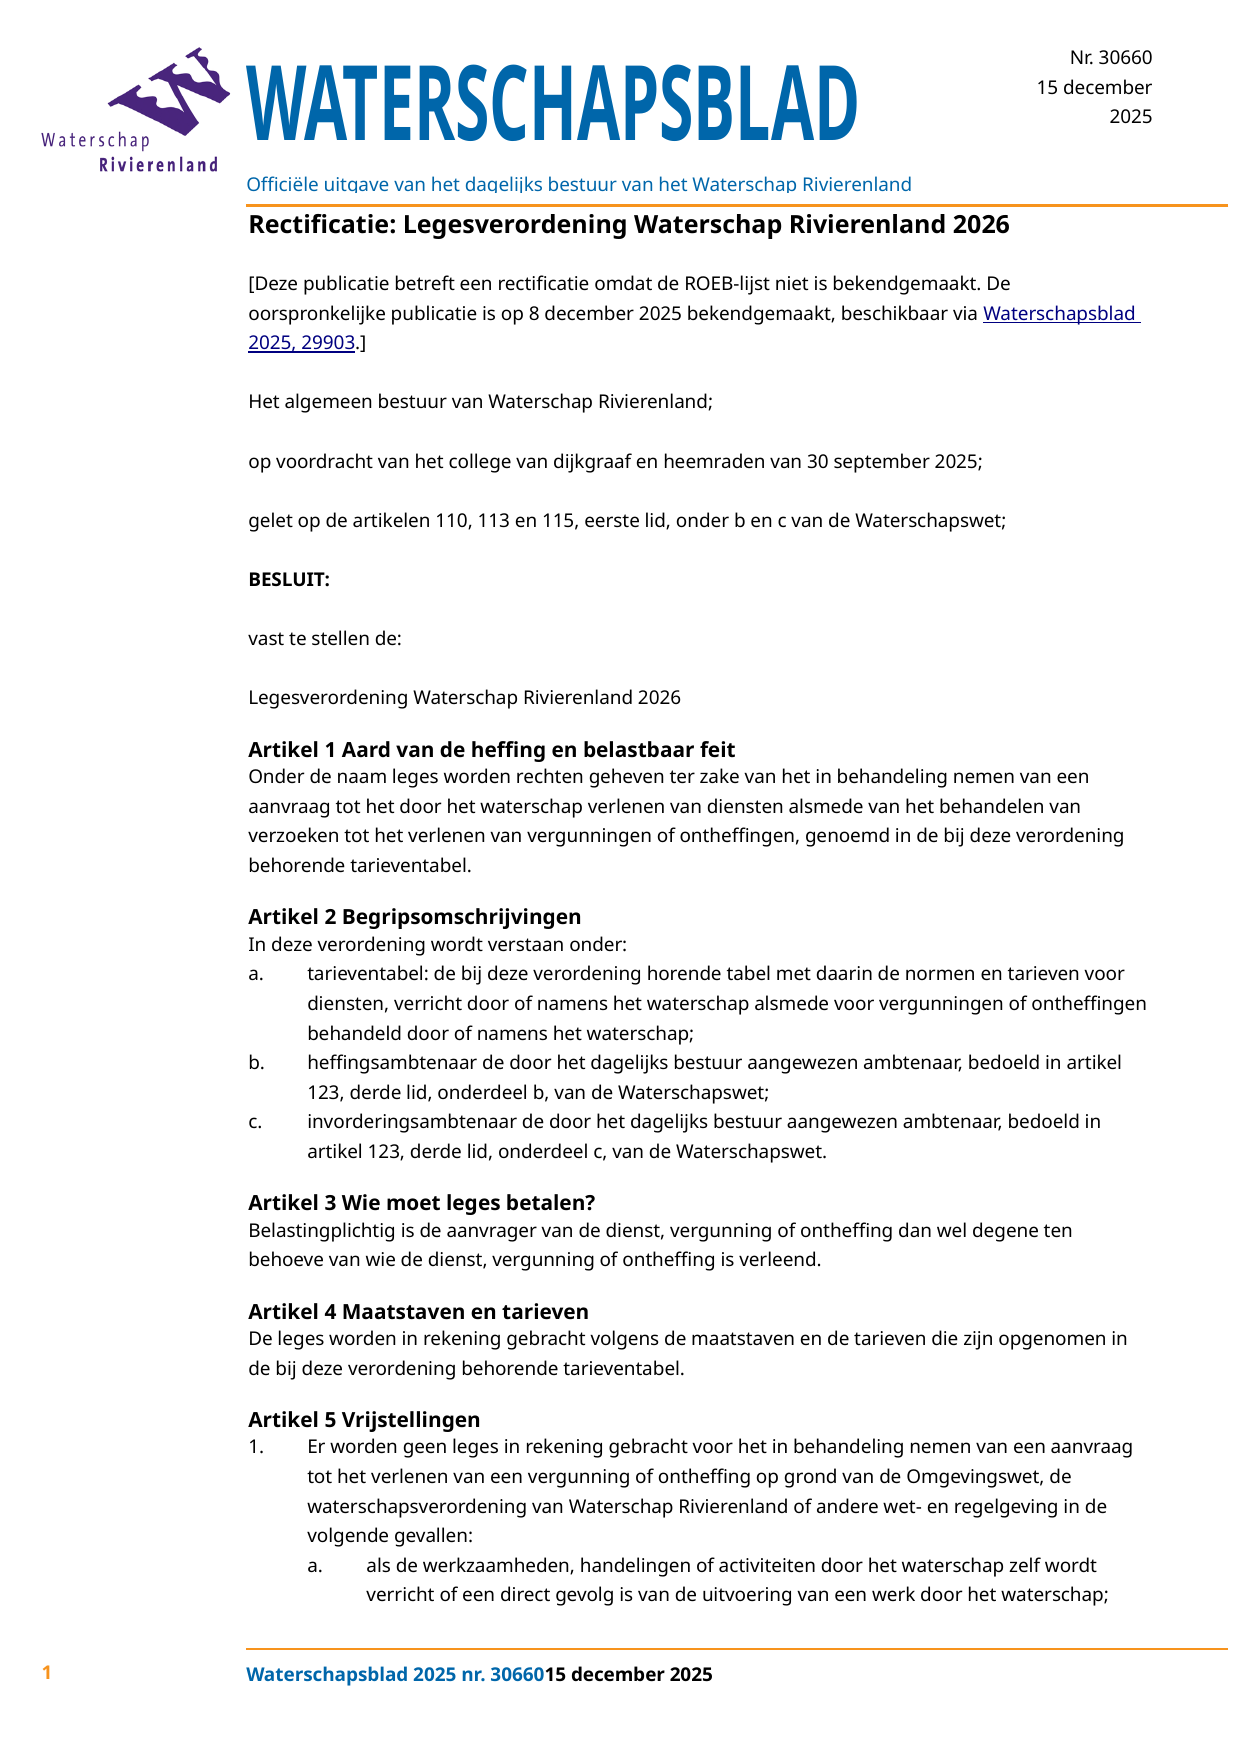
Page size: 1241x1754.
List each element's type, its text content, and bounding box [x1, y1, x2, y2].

text Belastingplichtig is de aanvrager van de dienst, vergunning of ontheffing dan wel degene ten behoeve van wie de dienst, vergunning of ontheffing is verleend. [248, 1217, 1152, 1272]
list als de werkzaamheden, handelingen of activiteiten door het waterschap zelf wordt verricht of een direct gevolg is van de uitvoering van een werk door het waterschap; [307, 1552, 1152, 1607]
text Onder de naam leges worden rechten geheven ter zake van het in behandeling nemen van een aanvraag tot het door het waterschap verlenen van diensten alsmede van het behandelen van verzoeken tot het verlenen van vergunningen of ontheffingen, genoemd in de bij deze verordening behorende tarieventabel. [248, 763, 1152, 878]
list tarieventabel: de bij deze verordening horende tabel met daarin de normen en tarieven voor diensten, verricht door of namens het waterschap alsmede voor vergunningen of ontheffingen behandeld door of namens het waterschap; [248, 961, 1152, 1045]
text Artikel 1 Aard van de heffing en belastbaar feit [248, 735, 1152, 763]
text gelet op de artikelen 110, 113 en 115, eerste lid, onder b en c van de Waterschapswet; [248, 507, 1152, 533]
text Het algemeen bestuur van Waterschap Rivierenland; [248, 389, 1152, 414]
text Legesverordening Waterschap Rivierenland 2026 [248, 684, 1152, 710]
text BESLUIT: [248, 566, 1152, 592]
list invorderingsambtenaar de door het dagelijks bestuur aangewezen ambtenaar, bedoeld in artikel 123, derde lid, onderdeel c, van de Waterschapswet. [248, 1108, 1152, 1164]
text Rectificatie: Legesverordening Waterschap Rivierenland 2026 [248, 207, 1152, 241]
text Artikel 5 Vrijstellingen [248, 1405, 1152, 1434]
text vast te stellen de: [248, 625, 1152, 651]
list heffingsambtenaar de door het dagelijks bestuur aangewezen ambtenaar, bedoeld in artikel 123, derde lid, onderdeel b, van de Waterschapswet; [248, 1049, 1152, 1104]
text Artikel 4 Maatstaven en tarieven [248, 1297, 1152, 1325]
text [Deze publicatie betreft een rectificatie omdat de ROEB-lijst niet is bekendgemaakt. De oorspronkelijke publicatie is op 8 december 2025 bekendgemaakt, beschikbaar via Waterschapsblad 2025, 29903.] [248, 270, 1152, 355]
text op voordracht van het college van dijkgraaf en heemraden van 30 september 2025; [248, 448, 1152, 473]
text In deze verordening wordt verstaan onder: [248, 931, 1152, 957]
text Artikel 3 Wie moet leges betalen? [248, 1188, 1152, 1217]
list Er worden geen leges in rekening gebracht voor het in behandeling nemen van een aanvraag tot het verlenen van een vergunning of ontheffing op grond van de Omgevingswet, de waterschapsverordening van Waterschap Rivierenland of andere wet- en regelgeving in de volgende gevallen: [248, 1434, 1152, 1548]
text De leges worden in rekening gebracht volgens de maatstaven en de tarieven die zijn opgenomen in de bij deze verordening behorende tarieventabel. [248, 1325, 1152, 1381]
picture [41, 47, 231, 172]
text Artikel 2 Begripsomschrijvingen [248, 902, 1152, 931]
